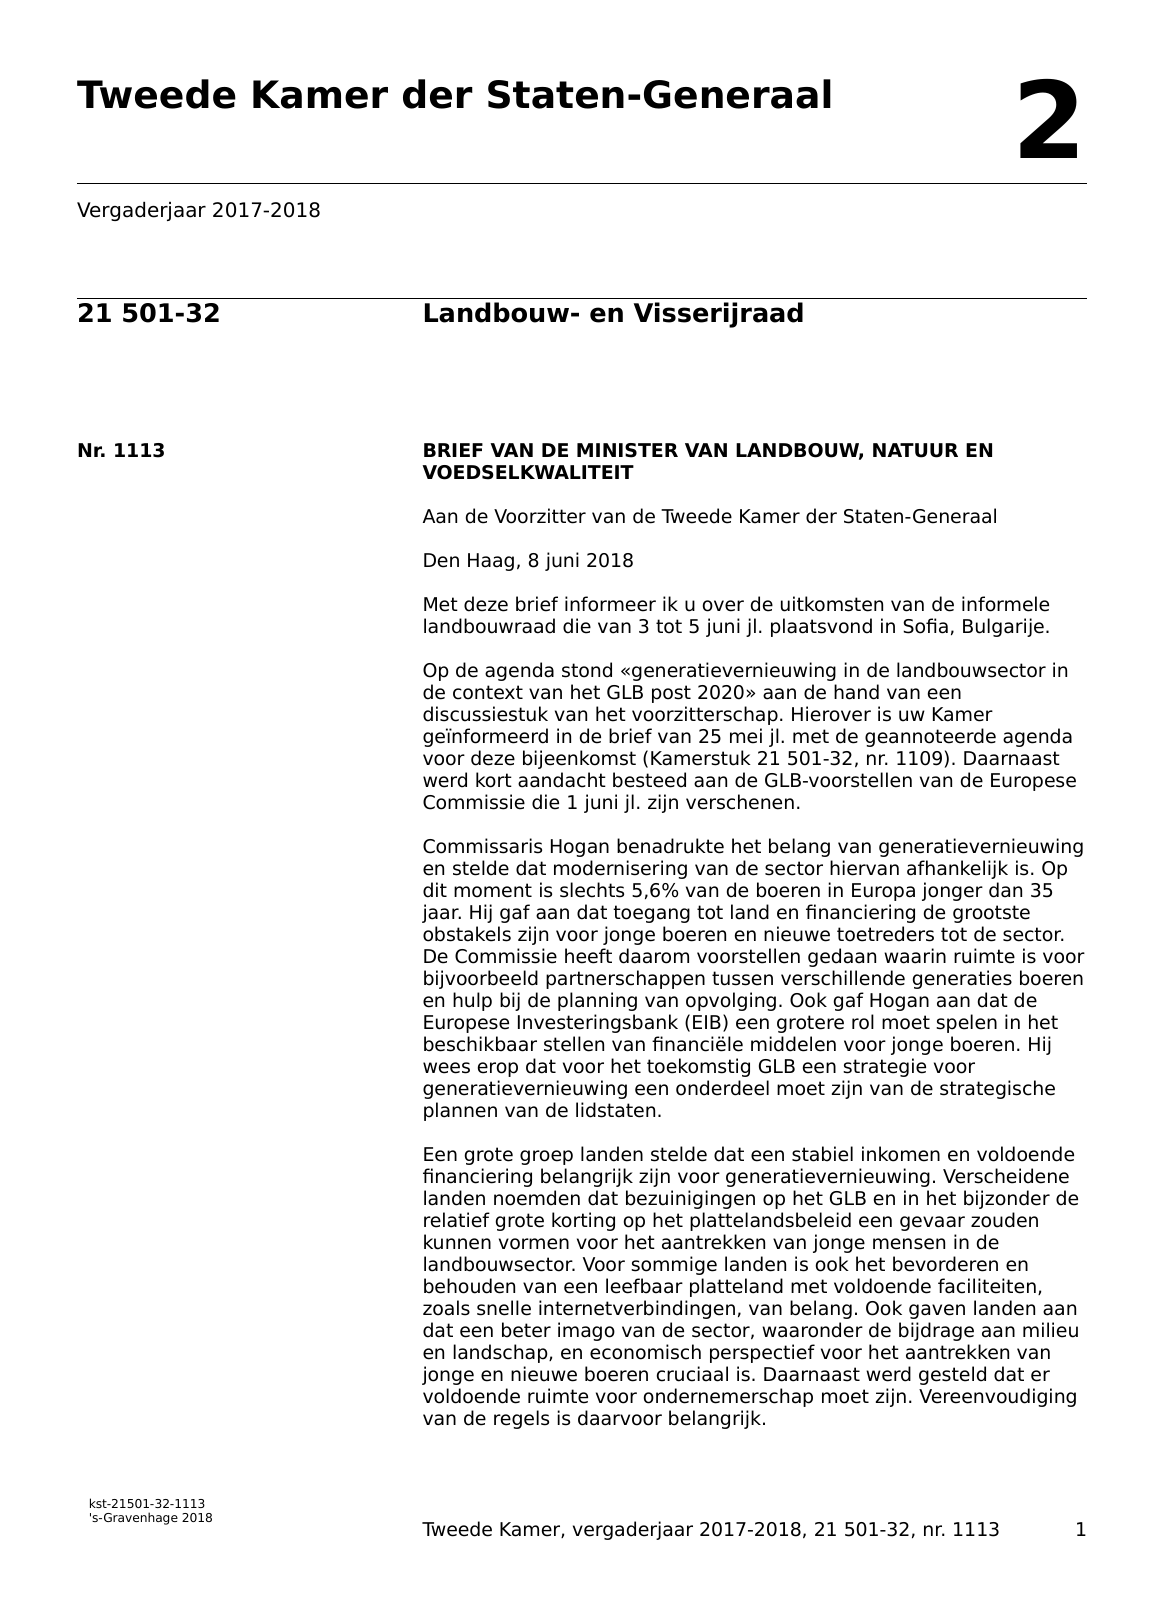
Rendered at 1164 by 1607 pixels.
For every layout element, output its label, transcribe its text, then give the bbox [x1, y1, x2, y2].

text Aan de Voorzitter van de Tweede Kamer der Staten-Generaal [422, 506, 1087, 528]
table_header 2 [886, 59, 1087, 183]
table_cell Vergaderjaar 2017-2018 [77, 184, 1087, 298]
text kst-21501-32-1113 [88, 1497, 323, 1511]
table_header Tweede Kamer der Staten-Generaal [77, 59, 886, 183]
text Commissaris Hogan benadrukte het belang van generatievernieuwing en stelde dat modernisering van de sector hiervan afhankelijk is. Op dit moment is slechts 5,6% van de boeren in Europa jonger dan 35 jaar. Hij gaf aan dat toegang tot land en financiering de grootste obstakels zijn voor jonge boeren en nieuwe toetreders tot de sector. De Commissie heeft daarom voorstellen gedaan waarin ruimte is voor bijvoorbeeld partnerschappen tussen verschillende generaties boeren en hulp bij de planning van opvolging. Ook gaf Hogan aan dat de Europese Investeringsbank (EIB) een grotere rol moet spelen in het beschikbaar stellen van financiële middelen voor jonge boeren. Hij wees erop dat voor het toekomstig GLB een strategie voor generatievernieuwing een onderdeel moet zijn van de strategische plannen van de lidstaten. [422, 836, 1087, 1122]
subtitle 21 501-32 Landbouw- en Visserijraad [77, 299, 1087, 329]
text Een grote groep landen stelde dat een stabiel inkomen en voldoende financiering belangrijk zijn voor generatievernieuwing. Verscheidene landen noemden dat bezuinigingen op het GLB en in het bijzonder de relatief grote korting op het plattelandsbeleid een gevaar zouden kunnen vormen voor het aantrekken van jonge mensen in de landbouwsector. Voor sommige landen is ook het bevorderen en behouden van een leefbaar platteland met voldoende faciliteiten, zoals snelle internetverbindingen, van belang. Ook gaven landen aan dat een beter imago van de sector, waaronder de bijdrage aan milieu en landschap, en economisch perspectief voor het aantrekken van jonge en nieuwe boeren cruciaal is. Daarnaast werd gesteld dat er voldoende ruimte voor ondernemerschap moet zijn. Vereenvoudiging van de regels is daarvoor belangrijk. [422, 1144, 1087, 1430]
text Met deze brief informeer ik u over de uitkomsten van de informele landbouwraad die van 3 tot 5 juni jl. plaatsvond in Sofia, Bulgarije. [422, 594, 1087, 638]
text 's-Gravenhage 2018 [88, 1511, 323, 1525]
text Op de agenda stond «generatievernieuwing in de landbouwsector in de context van het GLB post 2020» aan de hand van een discussiestuk van het voorzitterschap. Hierover is uw Kamer geïnformeerd in de brief van 25 mei jl. met de geannoteerde agenda voor deze bijeenkomst (Kamerstuk 21 501-32, nr. 1109). Daarnaast werd kort aandacht besteed aan de GLB-voorstellen van de Europese Commissie die 1 juni jl. zijn verschenen. [422, 660, 1087, 814]
subtitle Nr. 1113 BRIEF VAN DE MINISTER VAN LANDBOUW, NATUUR EN VOEDSELKWALITEIT [77, 440, 1087, 484]
text Den Haag, 8 juni 2018 [422, 550, 1087, 572]
